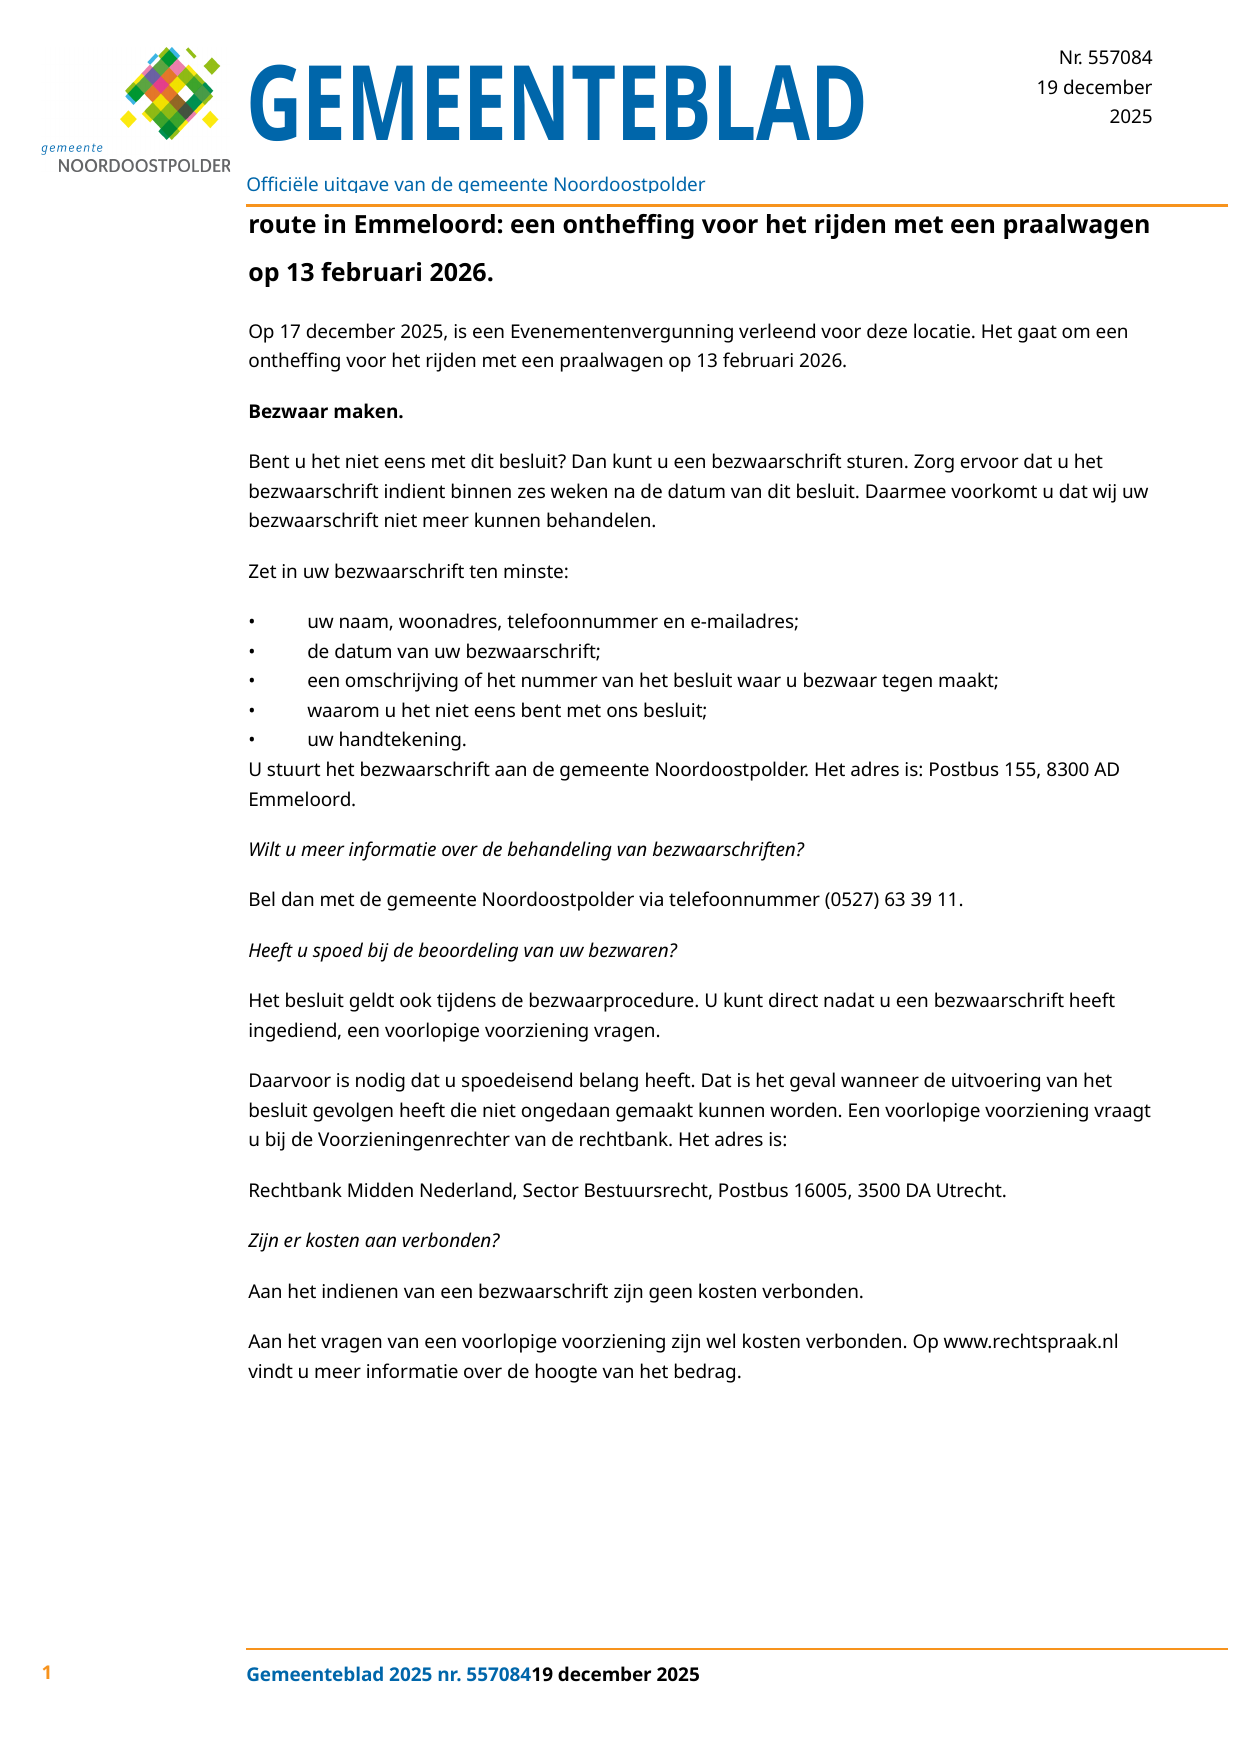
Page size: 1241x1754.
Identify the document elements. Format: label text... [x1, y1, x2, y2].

text Wilt u meer informatie over de behandeling van bezwaarschriften? [248, 836, 1152, 862]
text Daarvoor is nodig dat u spoedeisend belang heeft. Dat is het geval wanneer de uitvoering van het besluit gevolgen heeft die niet ongedaan gemaakt kunnen worden. Een voorlopige voorziening vraagt u bij de Voorzieningenrechter van de rechtbank. Het adres is: [248, 1067, 1152, 1152]
list een omschrijving of het nummer van het besluit waar u bezwaar tegen maakt; [248, 667, 1152, 693]
text Op 17 december 2025, is een Evenementenvergunning verleend voor deze locatie. Het gaat om een ontheffing voor het rijden met een praalwagen op 13 februari 2026. [248, 318, 1152, 373]
text Bezwaar maken. [248, 398, 1152, 424]
list uw naam, woonadres, telefoonnummer en e-mailadres; [248, 608, 1152, 634]
list waarom u het niet eens bent met ons besluit; [248, 697, 1152, 723]
text Het besluit geldt ook tijdens de bezwaarprocedure. U kunt direct nadat u een bezwaarschrift heeft ingediend, een voorlopige voorziening vragen. [248, 987, 1152, 1043]
text Rechtbank Midden Nederland, Sector Bestuursrecht, Postbus 16005, 3500 DA Utrecht. [248, 1177, 1152, 1203]
text U stuurt het bezwaarschrift aan de gemeente Noordoostpolder. Het adres is: Postbus 155, 8300 AD Emmeloord. [248, 756, 1152, 812]
list uw handtekening. [248, 727, 1152, 752]
text Zet in uw bezwaarschrift ten minste: [248, 558, 1152, 584]
text Bel dan met de gemeente Noordoostpolder via telefoonnummer (0527) 63 39 11. [248, 887, 1152, 912]
text Zijn er kosten aan verbonden? [248, 1227, 1152, 1253]
text route in Emmeloord: een ontheffing voor het rijden met een praalwagen op 13 februari 2026. [248, 207, 1152, 288]
picture [41, 47, 231, 172]
list de datum van uw bezwaarschrift; [248, 638, 1152, 664]
text Aan het vragen van een voorlopige voorziening zijn wel kosten verbonden. Op www.rechtspraak.nl vindt u meer informatie over de hoogte van het bedrag. [248, 1328, 1152, 1384]
text Heeft u spoed bij de beoordeling van uw bezwaren? [248, 937, 1152, 963]
text Aan het indienen van een bezwaarschrift zijn geen kosten verbonden. [248, 1278, 1152, 1304]
text Bent u het niet eens met dit besluit? Dan kunt u een bezwaarschrift sturen. Zorg ervoor dat u het bezwaarschrift indient binnen zes weken na de datum van dit besluit. Daarmee voorkomt u dat wij uw bezwaarschrift niet meer kunnen behandelen. [248, 448, 1152, 533]
